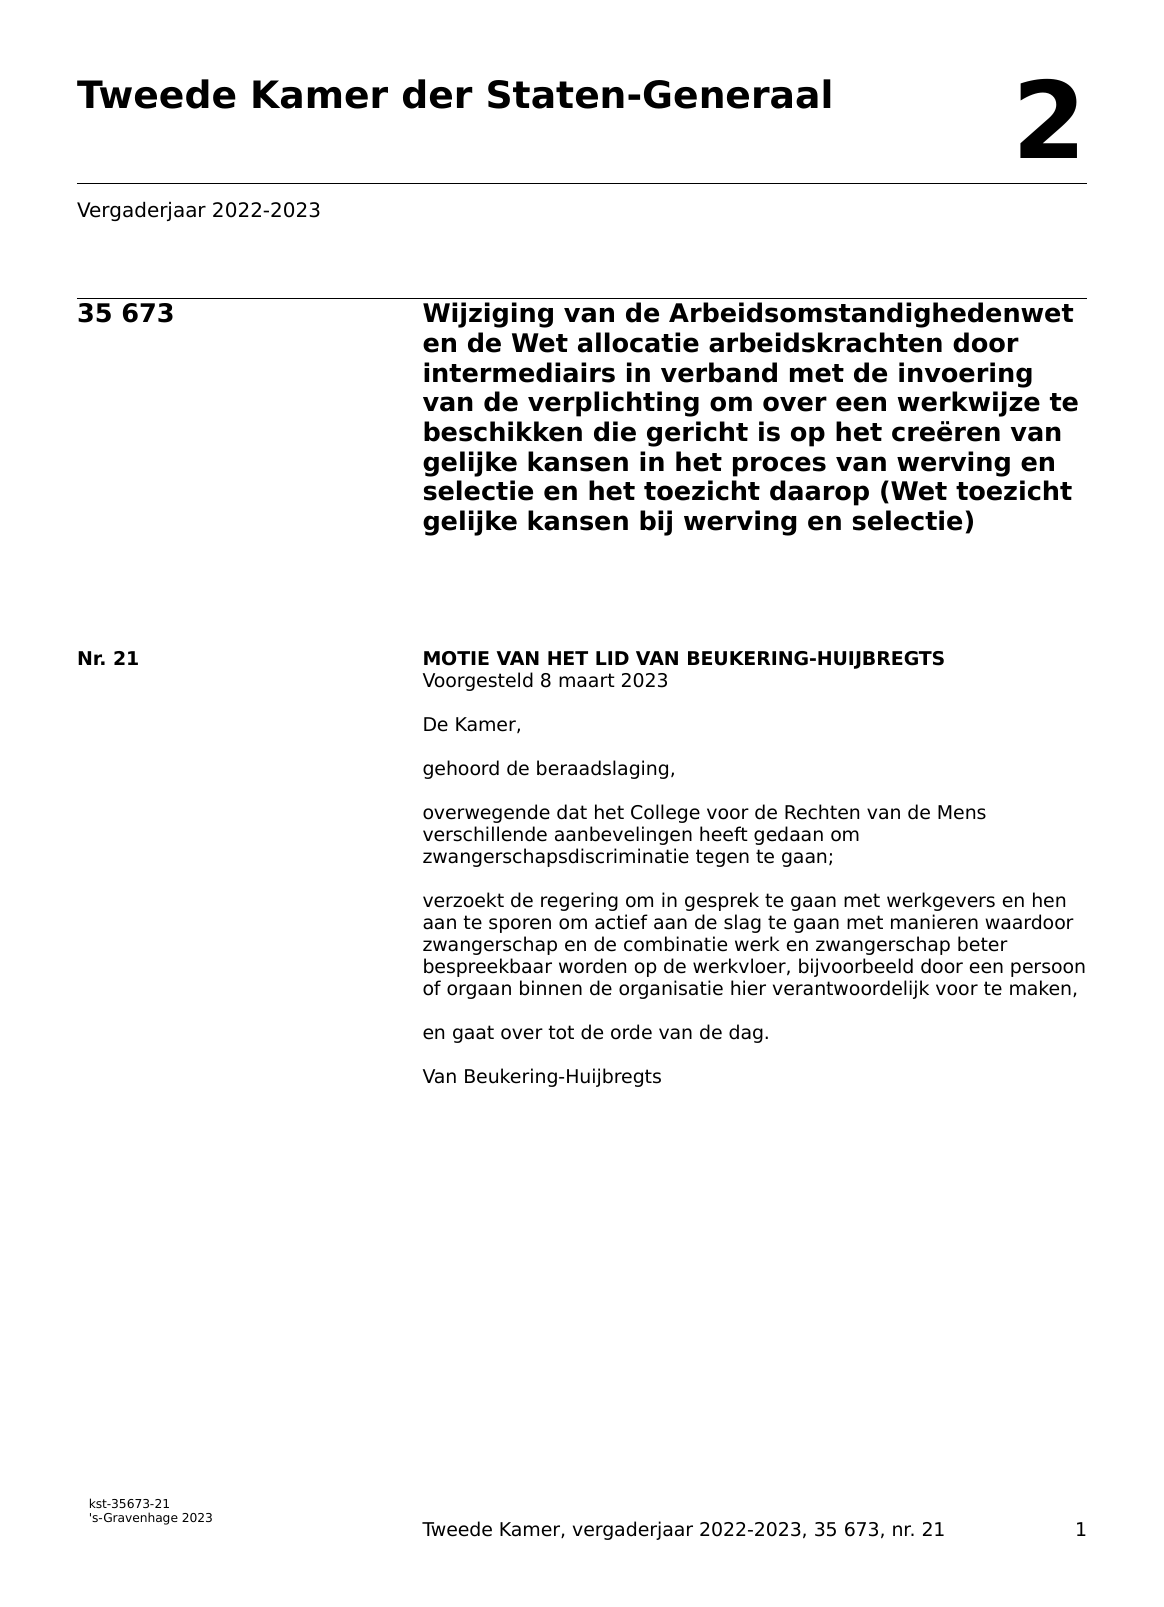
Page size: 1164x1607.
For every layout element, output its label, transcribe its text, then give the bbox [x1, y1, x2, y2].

table_cell Vergaderjaar 2022-2023 [77, 184, 1087, 298]
text Voorgesteld 8 maart 2023 [422, 669, 1087, 691]
text verzoekt de regering om in gesprek te gaan met werkgevers en hen aan te sporen om actief aan de slag te gaan met manieren waardoor zwangerschap en de combinatie werk en zwangerschap beter bespreekbaar worden op de werkvloer, bijvoorbeeld door een persoon of orgaan binnen de organisatie hier verantwoordelijk voor te maken, [422, 890, 1087, 1000]
table_header 2 [886, 59, 1087, 183]
text gehoord de beraadslaging, [422, 758, 1087, 780]
subtitle 35 673 Wijziging van de Arbeidsomstandighedenwet en de Wet allocatie arbeidskrachten door intermediairs in verband met de invoering van de verplichting om over een werkwijze te beschikken die gericht is op het creëren van gelijke kansen in het proces van werving en selectie en het toezicht daarop (Wet toezicht gelijke kansen bij werving en selectie) [77, 299, 1087, 536]
text Van Beukering-Huijbregts [422, 1066, 1087, 1088]
text De Kamer, [422, 714, 1087, 736]
table_header Tweede Kamer der Staten-Generaal [77, 59, 886, 183]
text en gaat over tot de orde van de dag. [422, 1022, 1087, 1044]
subtitle Nr. 21 MOTIE VAN HET LID VAN BEUKERING-HUIJBREGTS [77, 647, 1087, 669]
text 's-Gravenhage 2023 [88, 1511, 323, 1525]
text overwegende dat het College voor de Rechten van de Mens verschillende aanbevelingen heeft gedaan om zwangerschapsdiscriminatie tegen te gaan; [422, 802, 1087, 868]
text kst-35673-21 [88, 1497, 323, 1511]
